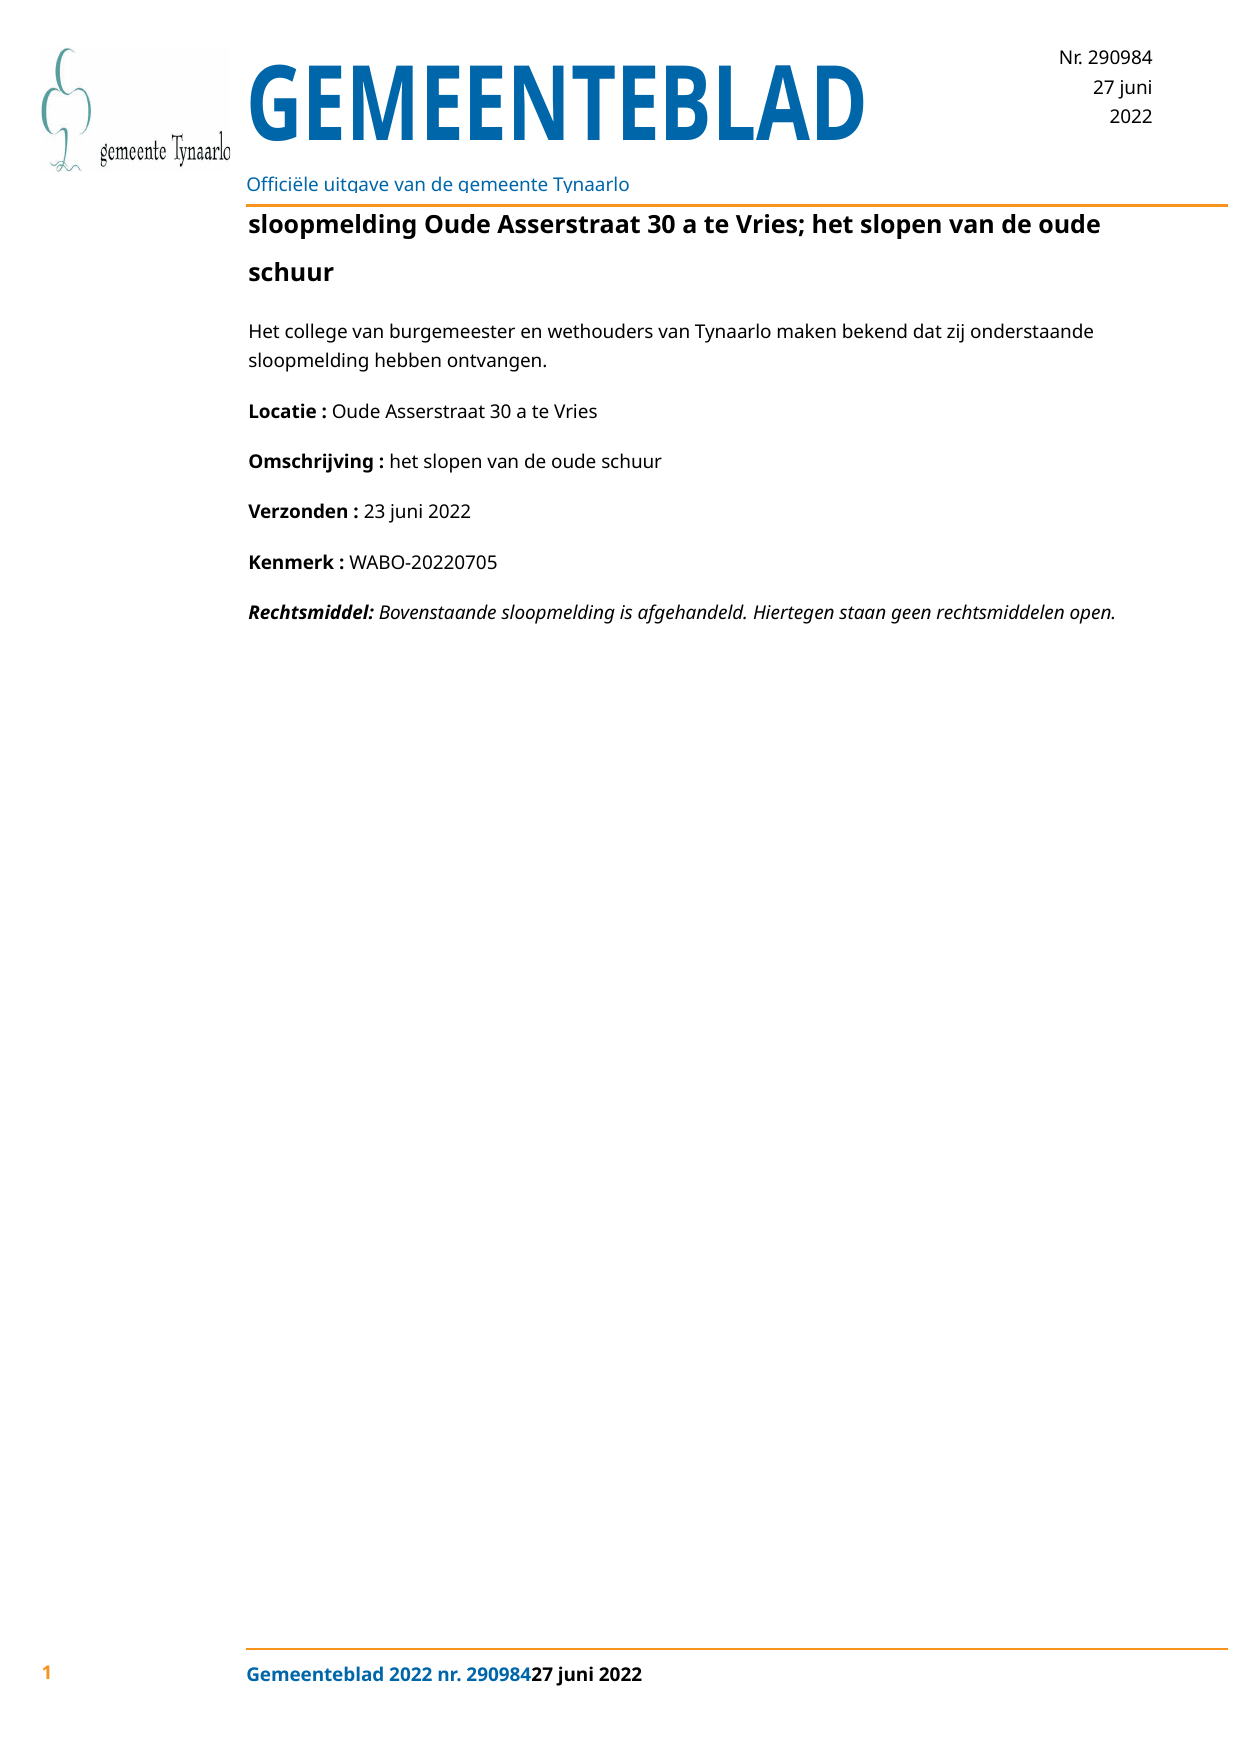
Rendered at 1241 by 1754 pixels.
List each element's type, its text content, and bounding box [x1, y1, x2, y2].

text Verzonden : 23 juni 2022 [248, 499, 1152, 524]
text Locatie : Oude Asserstraat 30 a te Vries [248, 398, 1152, 424]
text Omschrijving : het slopen van de oude schuur [248, 448, 1152, 474]
text Kenmerk : WABO-20220705 [248, 549, 1152, 575]
text Het college van burgemeester en wethouders van Tynaarlo maken bekend dat zij onderstaande sloopmelding hebben ontvangen. [248, 318, 1152, 373]
text sloopmelding Oude Asserstraat 30 a te Vries; het slopen van de oude schuur [248, 207, 1152, 288]
picture [41, 47, 231, 172]
text Rechtsmiddel: Bovenstaande sloopmelding is afgehandeld. Hiertegen staan geen rechtsmiddelen open. [248, 599, 1152, 625]
